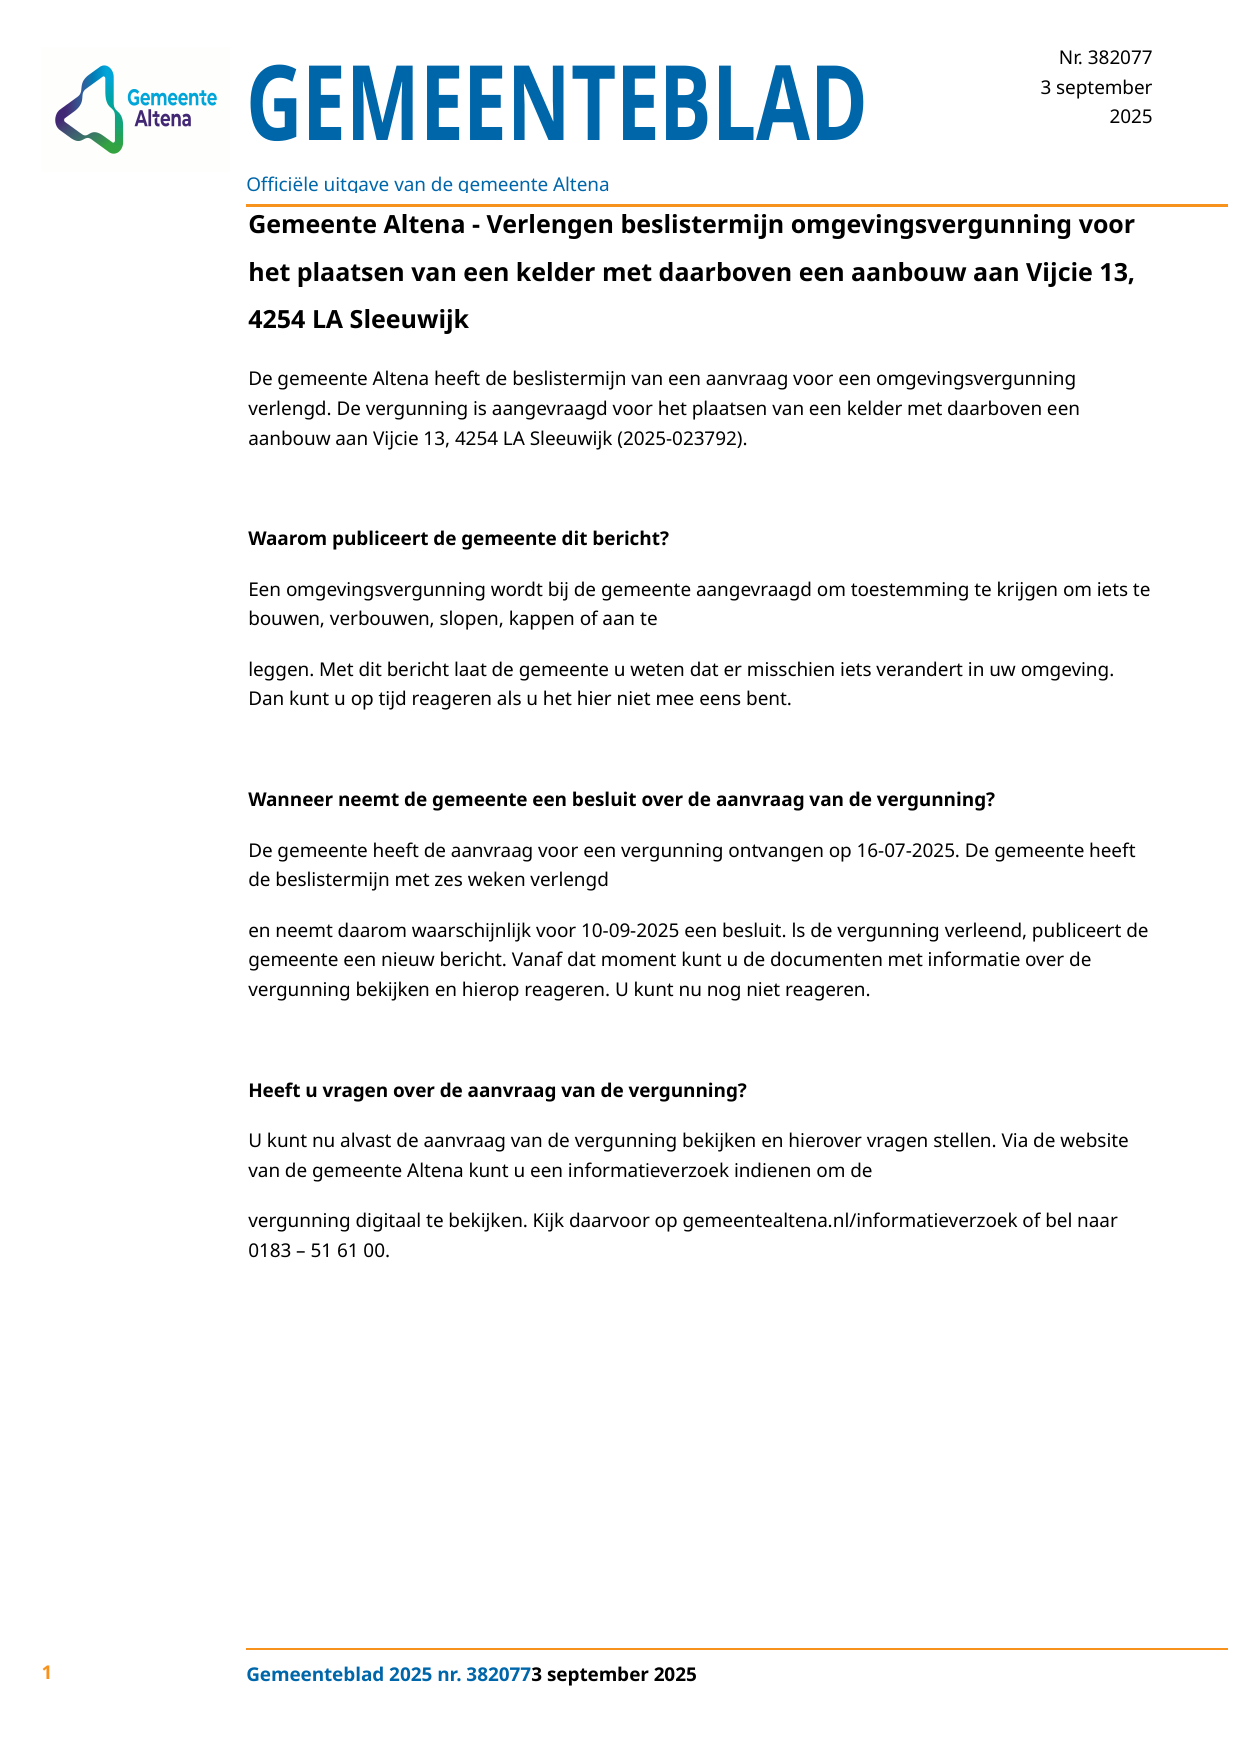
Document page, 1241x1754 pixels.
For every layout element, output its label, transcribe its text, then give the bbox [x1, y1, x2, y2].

text Wanneer neemt de gemeente een besluit over de aanvraag van de vergunning? [248, 786, 1152, 812]
picture [41, 47, 231, 172]
text vergunning digitaal te bekijken. Kijk daarvoor op gemeentealtena.nl/informatieverzoek of bel naar 0183 – 51 61 00. [248, 1207, 1152, 1262]
text De gemeente Altena heeft de beslistermijn van een aanvraag voor een omgevingsvergunning verlengd. De vergunning is aangevraagd voor het plaatsen van een kelder met daarboven een aanbouw aan Vijcie 13, 4254 LA Sleeuwijk (2025-023792). [248, 366, 1152, 450]
text De gemeente heeft de aanvraag voor een vergunning ontvangen op 16-07-2025. De gemeente heeft de beslistermijn met zes weken verlengd [248, 837, 1152, 892]
text Heeft u vragen over de aanvraag van de vergunning? [248, 1077, 1152, 1102]
text Waarom publiceert de gemeente dit bericht? [248, 526, 1152, 551]
text Gemeente Altena - Verlengen beslistermijn omgevingsvergunning voor het plaatsen van een kelder met daarboven een aanbouw aan Vijcie 13, 4254 LA Sleeuwijk [248, 207, 1152, 336]
text en neemt daarom waarschijnlijk voor 10-09-2025 een besluit. ls de vergunning verleend, publiceert de gemeente een nieuw bericht. Vanaf dat moment kunt u de documenten met informatie over de vergunning bekijken en hierop reageren. U kunt nu nog niet reageren. [248, 917, 1152, 1002]
text Een omgevingsvergunning wordt bij de gemeente aangevraagd om toestemming te krijgen om iets te bouwen, verbouwen, slopen, kappen of aan te [248, 576, 1152, 631]
text leggen. Met dit bericht laat de gemeente u weten dat er misschien iets verandert in uw omgeving. Dan kunt u op tijd reageren als u het hier niet mee eens bent. [248, 656, 1152, 711]
text U kunt nu alvast de aanvraag van de vergunning bekijken en hierover vragen stellen. Via de website van de gemeente Altena kunt u een informatieverzoek indienen om de [248, 1127, 1152, 1182]
